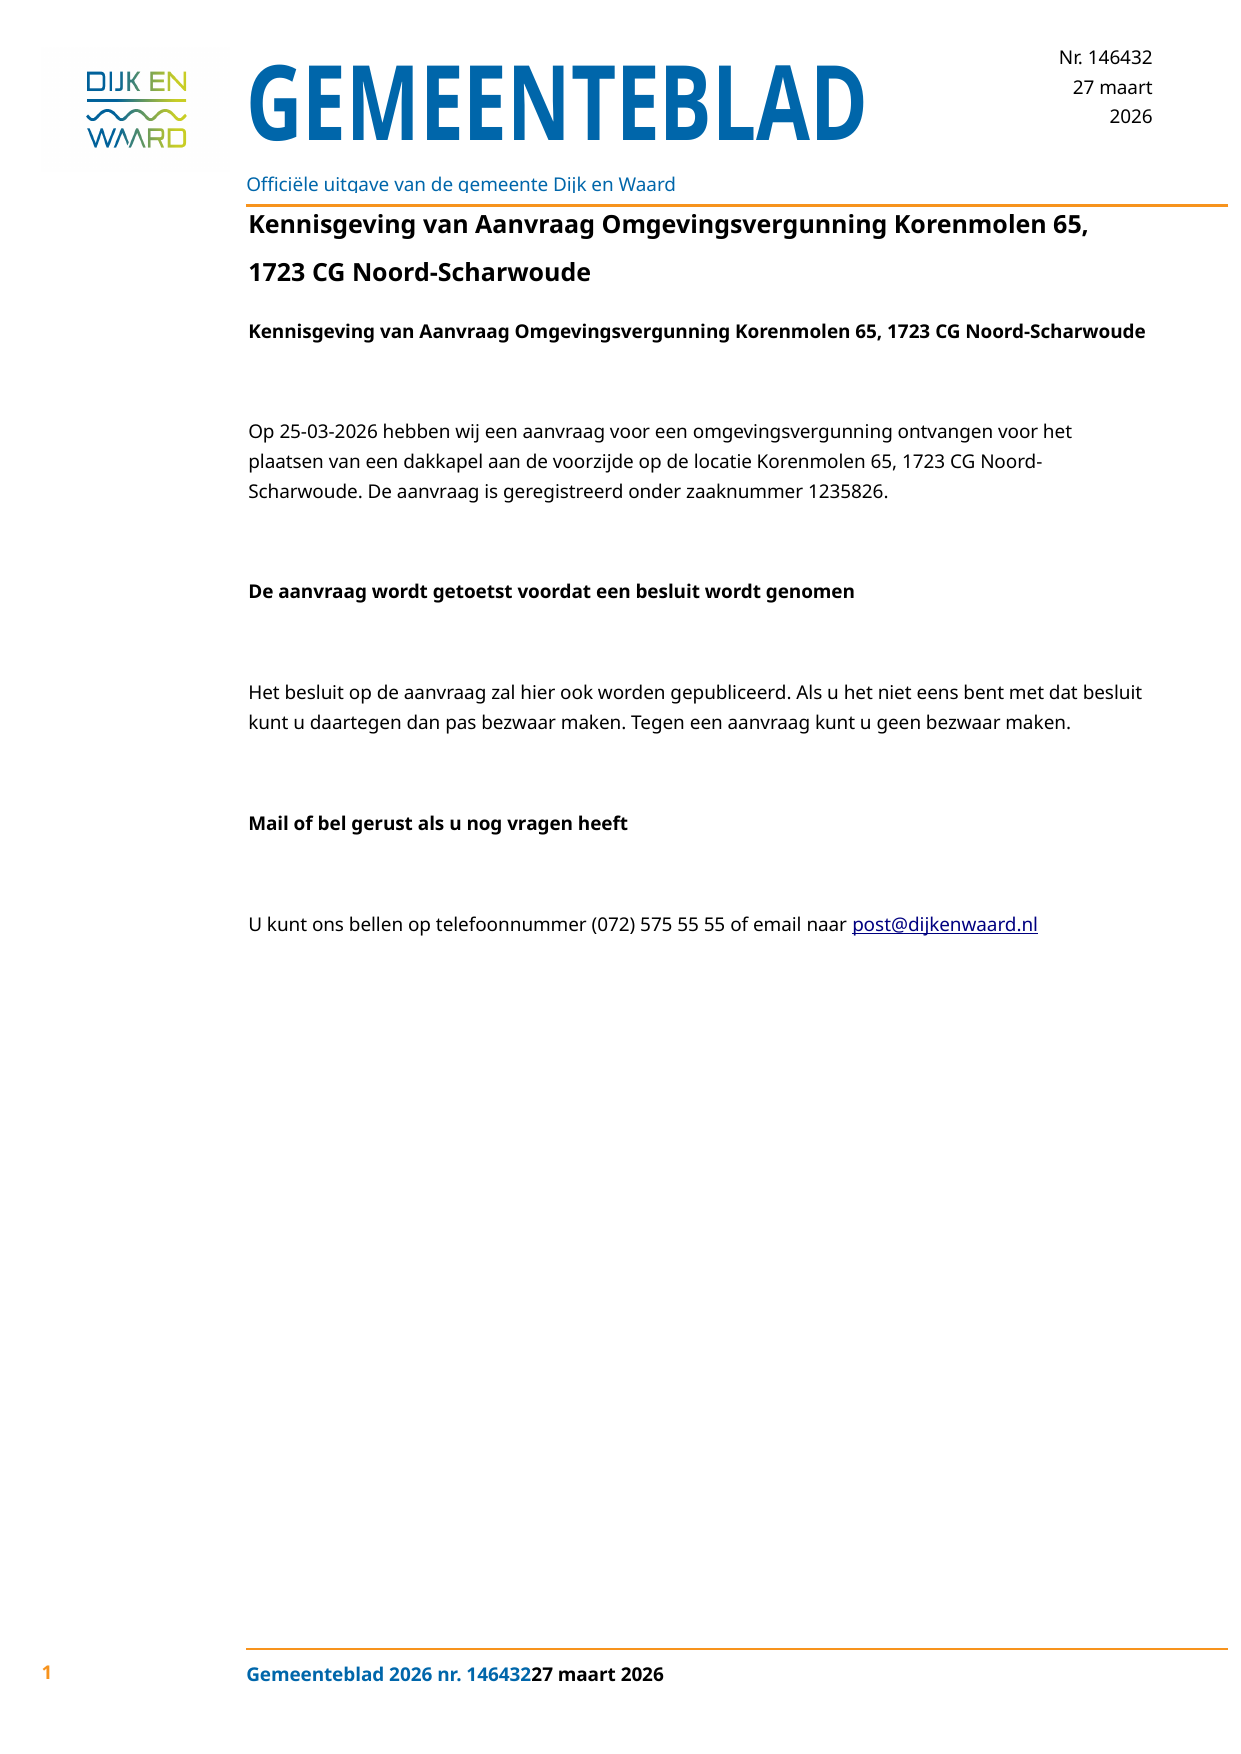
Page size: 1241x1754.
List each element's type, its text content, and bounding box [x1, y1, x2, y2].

text Kennisgeving van Aanvraag Omgevingsvergunning Korenmolen 65, 1723 CG Noord-Scharwoude [248, 207, 1152, 288]
text U kunt ons bellen op telefoonnummer (072) 575 55 55 of email naar post@dijkenwaard.nl [248, 911, 1152, 937]
text Mail of bel gerust als u nog vragen heeft [248, 810, 1152, 836]
picture [41, 47, 231, 172]
text Het besluit op de aanvraag zal hier ook worden gepubliceerd. Als u het niet eens bent met dat besluit kunt u daartegen dan pas bezwaar maken. Tegen een aanvraag kunt u geen bezwaar maken. [248, 679, 1152, 735]
text De aanvraag wordt getoetst voordat een besluit wordt genomen [248, 579, 1152, 604]
text Op 25-03-2026 hebben wij een aanvraag voor een omgevingsvergunning ontvangen voor het plaatsen van een dakkapel aan de voorzijde op de locatie Korenmolen 65, 1723 CG Noord-Scharwoude. De aanvraag is geregistreerd onder zaaknummer 1235826. [248, 419, 1152, 504]
text Kennisgeving van Aanvraag Omgevingsvergunning Korenmolen 65, 1723 CG Noord-Scharwoude [248, 318, 1152, 344]
